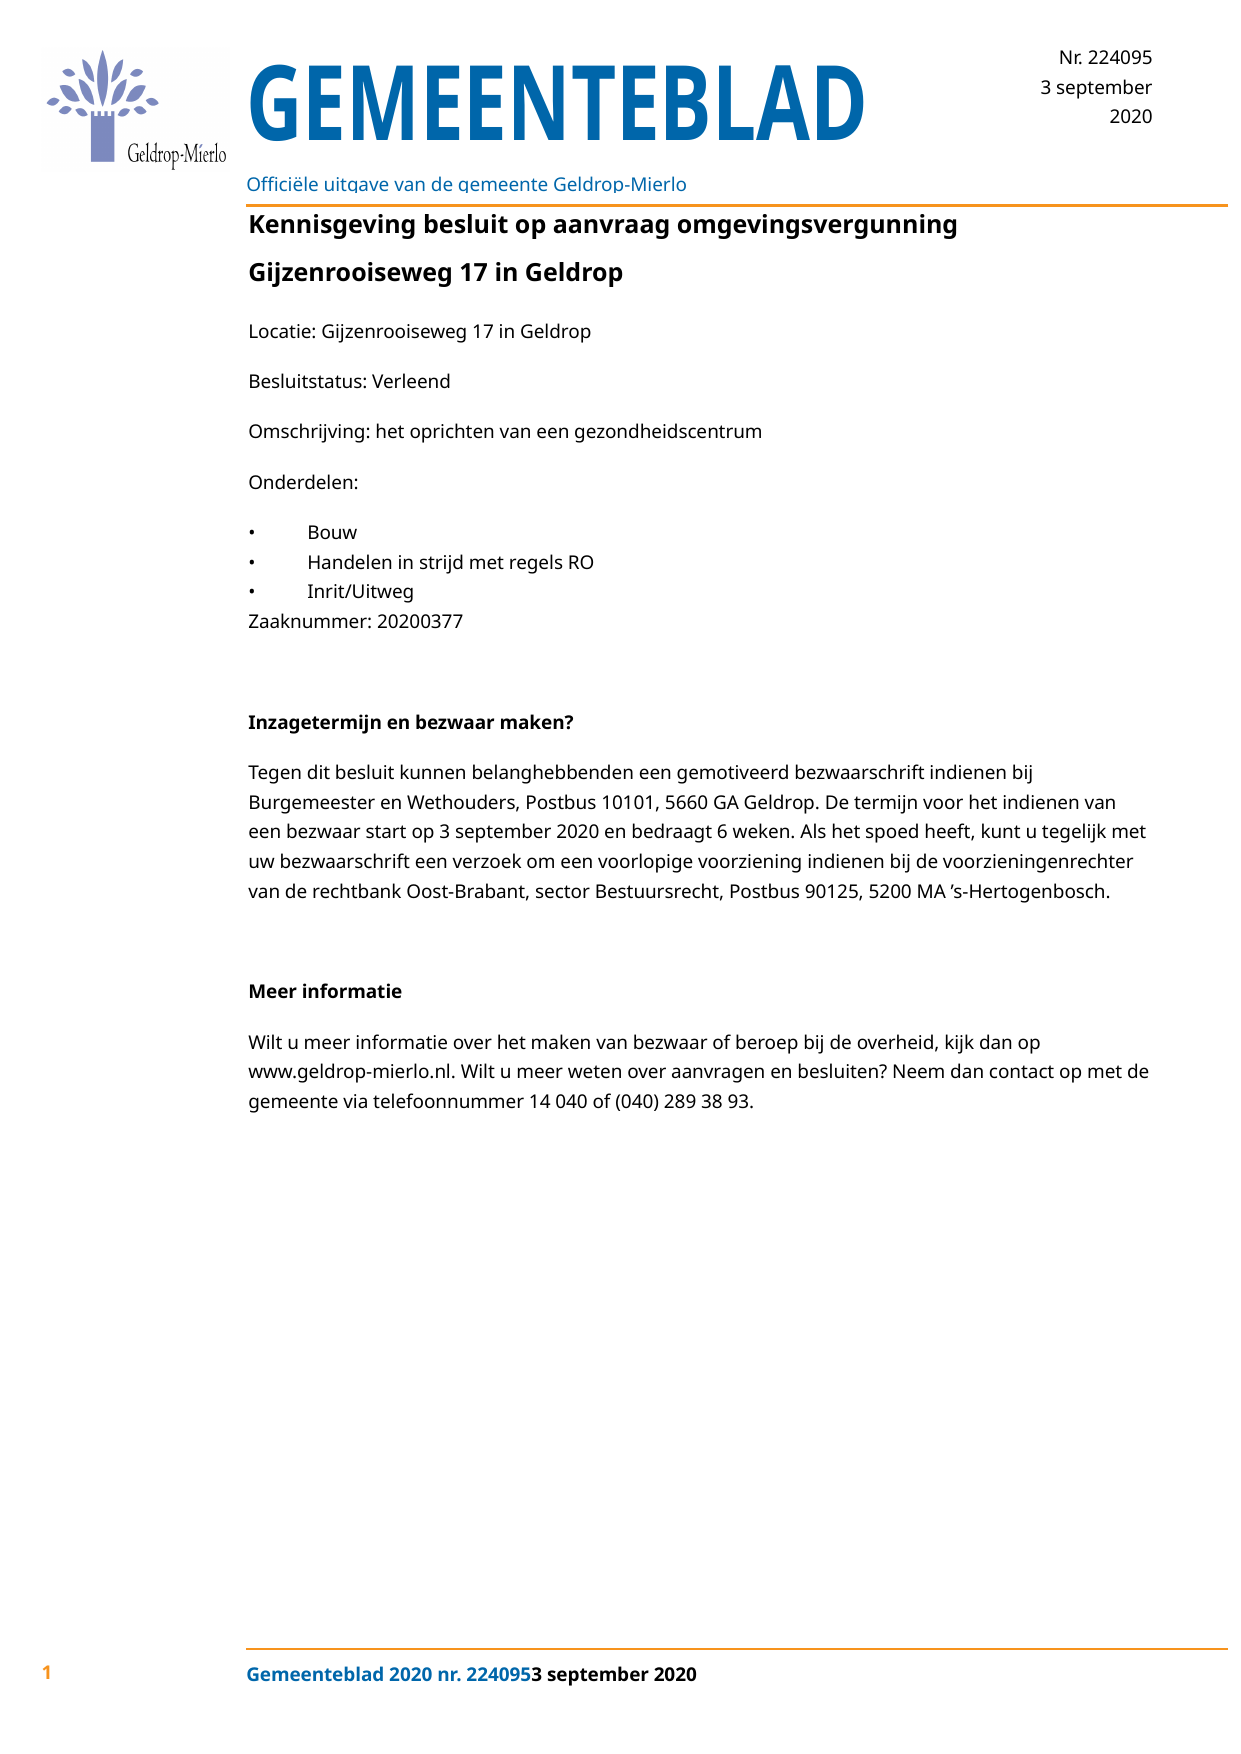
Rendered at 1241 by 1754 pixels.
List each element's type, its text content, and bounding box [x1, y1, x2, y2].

list Handelen in strijd met regels RO [248, 549, 1152, 575]
picture [41, 47, 231, 172]
text Meer informatie [248, 979, 1152, 1004]
text Omschrijving: het oprichten van een gezondheidscentrum [248, 419, 1152, 444]
text Inzagetermijn en bezwaar maken? [248, 709, 1152, 735]
text Locatie: Gijzenrooiseweg 17 in Geldrop [248, 318, 1152, 344]
text Besluitstatus: Verleend [248, 368, 1152, 394]
text Tegen dit besluit kunnen belanghebbenden een gemotiveerd bezwaarschrift indienen bij Burgemeester en Wethouders, Postbus 10101, 5660 GA Geldrop. De termijn voor het indienen van een bezwaar start op 3 september 2020 en bedraagt 6 weken. Als het spoed heeft, kunt u tegelijk met uw bezwaarschrift een verzoek om een voorlopige voorziening indienen bij de voorzieningenrechter van de rechtbank Oost-Brabant, sector Bestuursrecht, Postbus 90125, 5200 MA ’s-Hertogenbosch. [248, 759, 1152, 904]
list Bouw [248, 519, 1152, 545]
text Wilt u meer informatie over het maken van bezwaar of beroep bij de overheid, kijk dan op www.geldrop-mierlo.nl. Wilt u meer weten over aanvragen en besluiten? Neem dan contact op met de gemeente via telefoonnummer 14 040 of (040) 289 38 93. [248, 1029, 1152, 1114]
text Zaaknummer: 20200377 [248, 608, 1152, 634]
list Inrit/Uitweg [248, 579, 1152, 604]
text Kennisgeving besluit op aanvraag omgevingsvergunning Gijzenrooiseweg 17 in Geldrop [248, 207, 1152, 288]
text Onderdelen: [248, 469, 1152, 495]
